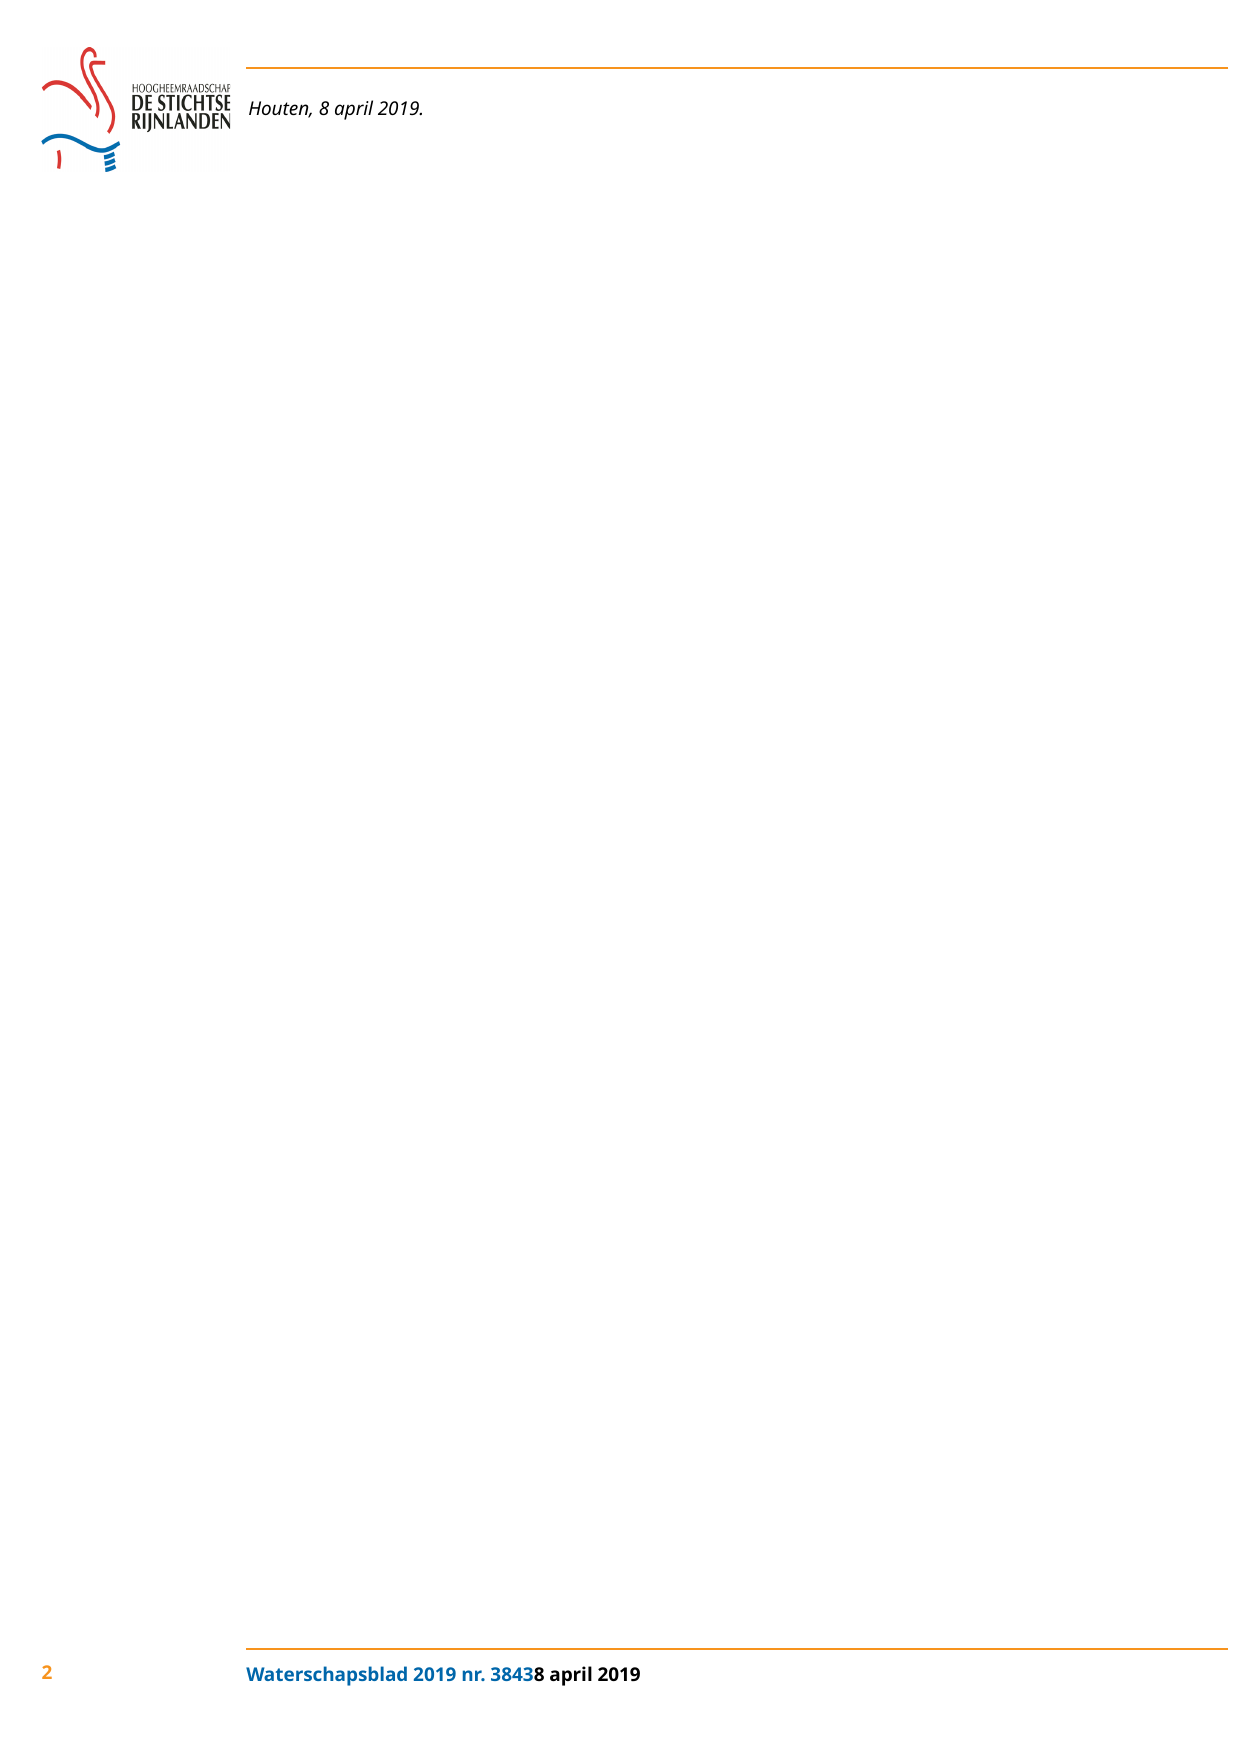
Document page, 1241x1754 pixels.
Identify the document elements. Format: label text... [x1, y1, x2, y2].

text Houten, 8 april 2019. [248, 95, 1152, 121]
picture [41, 47, 231, 172]
